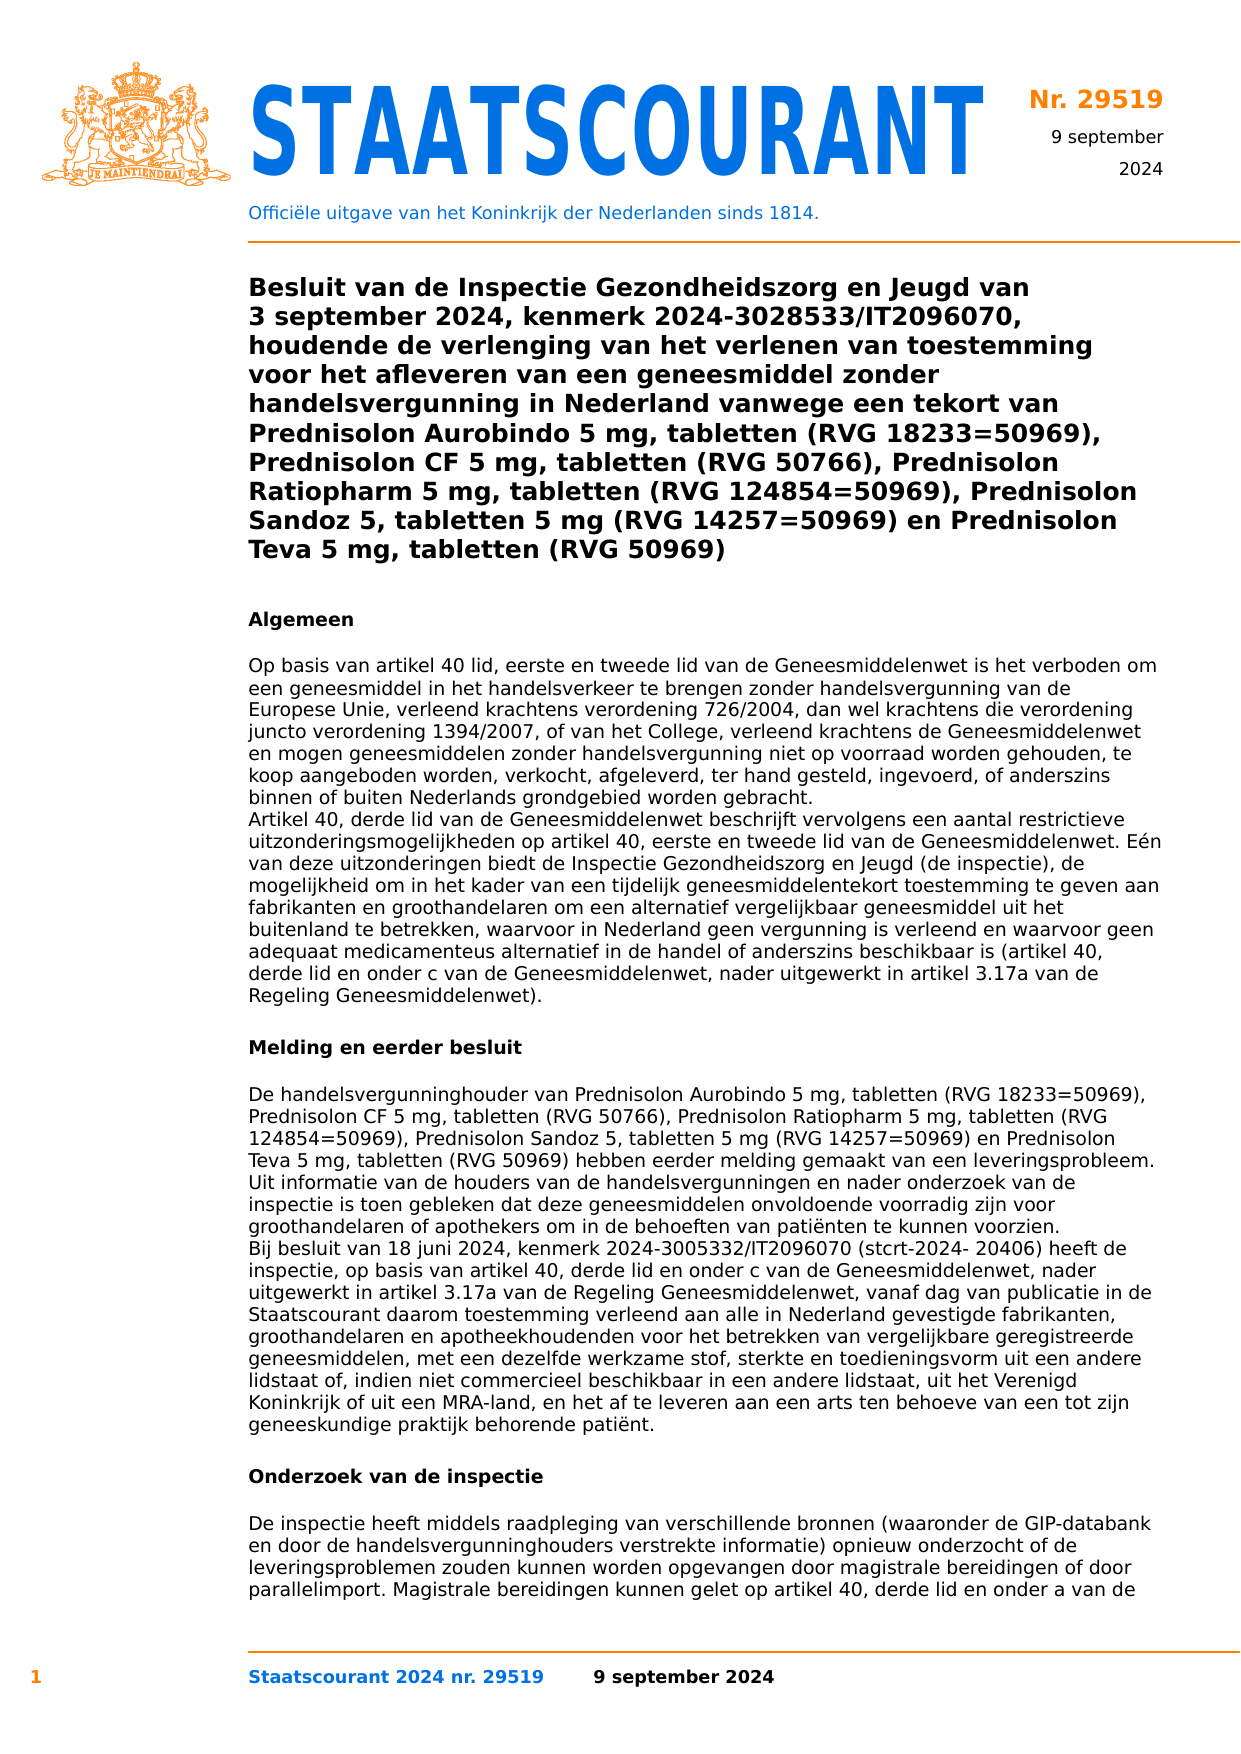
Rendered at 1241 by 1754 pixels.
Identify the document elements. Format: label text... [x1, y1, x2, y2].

table_cell Officiële uitgave van het Koninkrijk der Nederlanden sinds 1814. [248, 203, 1240, 241]
table_cell 2024 [998, 153, 1240, 203]
table_header Nr. 29519 [998, 62, 1240, 121]
subtitle Algemeen [248, 608, 1163, 630]
text De handelsvergunninghouder van Prednisolon Aurobindo 5 mg, tabletten (RVG 18233=50969), Prednisolon CF 5 mg, tabletten (RVG 50766), Prednisolon Ratiopharm 5 mg, tabletten (RVG 124854=50969), Prednisolon Sandoz 5, tabletten 5 mg (RVG 14257=50969) en Prednisolon Teva 5 mg, tabletten (RVG 50969) hebben eerder melding gemaakt van een leveringsprobleem. Uit informatie van de houders van de handelsvergunningen en nader onderzoek van de inspectie is toen gebleken dat deze geneesmiddelen onvoldoende voorradig zijn voor groothandelaren of apothekers om in de behoeften van patiënten te kunnen voorzien. [248, 1084, 1163, 1238]
picture [41, 62, 231, 186]
subtitle Melding en eerder besluit [248, 1037, 1163, 1059]
subtitle Besluit van de Inspectie Gezondheidszorg en Jeugd van 3 september 2024, kenmerk 2024-3028533/IT2096070, houdende de verlenging van het verlenen van toestemming voor het afleveren van een geneesmiddel zonder handelsvergunning in Nederland vanwege een tekort van Prednisolon Aurobindo 5 mg, tabletten (RVG 18233=50969), Prednisolon CF 5 mg, tabletten (RVG 50766), Prednisolon Ratiopharm 5 mg, tabletten (RVG 124854=50969), Prednisolon Sandoz 5, tabletten 5 mg (RVG 14257=50969) en Prednisolon Teva 5 mg, tabletten (RVG 50969) [248, 273, 1163, 565]
text Op basis van artikel 40 lid, eerste en tweede lid van de Geneesmiddelenwet is het verboden om een geneesmiddel in het handelsverkeer te brengen zonder handelsvergunning van de Europese Unie, verleend krachtens verordening 726/2004, dan wel krachtens die verordening juncto verordening 1394/2007, of van het College, verleend krachtens de Geneesmiddelenwet en mogen geneesmiddelen zonder handelsvergunning niet op voorraad worden gehouden, te koop aangeboden worden, verkocht, afgeleverd, ter hand gesteld, ingevoerd, of anderszins binnen of buiten Nederlands grondgebied worden gebracht. [248, 655, 1163, 809]
subtitle Onderzoek van de inspectie [248, 1466, 1163, 1488]
text De inspectie heeft middels raadpleging van verschillende bronnen (waaronder de GIP-databank en door de handelsvergunninghouders verstrekte informatie) opnieuw onderzocht of de leveringsproblemen zouden kunnen worden opgevangen door magistrale bereidingen of door parallelimport. Magistrale bereidingen kunnen gelet op artikel 40, derde lid en onder a van de [248, 1513, 1163, 1601]
table_header [25, 62, 248, 241]
text Artikel 40, derde lid van de Geneesmiddelenwet beschrijft vervolgens een aantal restrictieve uitzonderingsmogelijkheden op artikel 40, eerste en tweede lid van de Geneesmiddelenwet. Eén van deze uitzonderingen biedt de Inspectie Gezondheidszorg en Jeugd (de inspectie), de mogelijkheid om in het kader van een tijdelijk geneesmiddelentekort toestemming te geven aan fabrikanten en groothandelaren om een alternatief vergelijkbaar geneesmiddel uit het buitenland te betrekken, waarvoor in Nederland geen vergunning is verleend en waarvoor geen adequaat medicamenteus alternatief in de handel of anderszins beschikbaar is (artikel 40, derde lid en onder c van de Geneesmiddelenwet, nader uitgewerkt in artikel 3.17a van de Regeling Geneesmiddelenwet). [248, 809, 1163, 1007]
table_header STAATSCOURANT [248, 62, 998, 203]
table_cell 9 september [998, 121, 1240, 153]
text Bij besluit van 18 juni 2024, kenmerk 2024-3005332/IT2096070 (stcrt-2024- 20406) heeft de inspectie, op basis van artikel 40, derde lid en onder c van de Geneesmiddelenwet, nader uitgewerkt in artikel 3.17a van de Regeling Geneesmiddelenwet, vanaf dag van publicatie in de Staatscourant daarom toestemming verleend aan alle in Nederland gevestigde fabrikanten, groothandelaren en apotheekhoudenden voor het betrekken van vergelijkbare geregistreerde geneesmiddelen, met een dezelfde werkzame stof, sterkte en toedieningsvorm uit een andere lidstaat of, indien niet commercieel beschikbaar in een andere lidstaat, uit het Verenigd Koninkrijk of uit een MRA-land, en het af te leveren aan een arts ten behoeve van een tot zijn geneeskundige praktijk behorende patiënt. [248, 1238, 1163, 1436]
